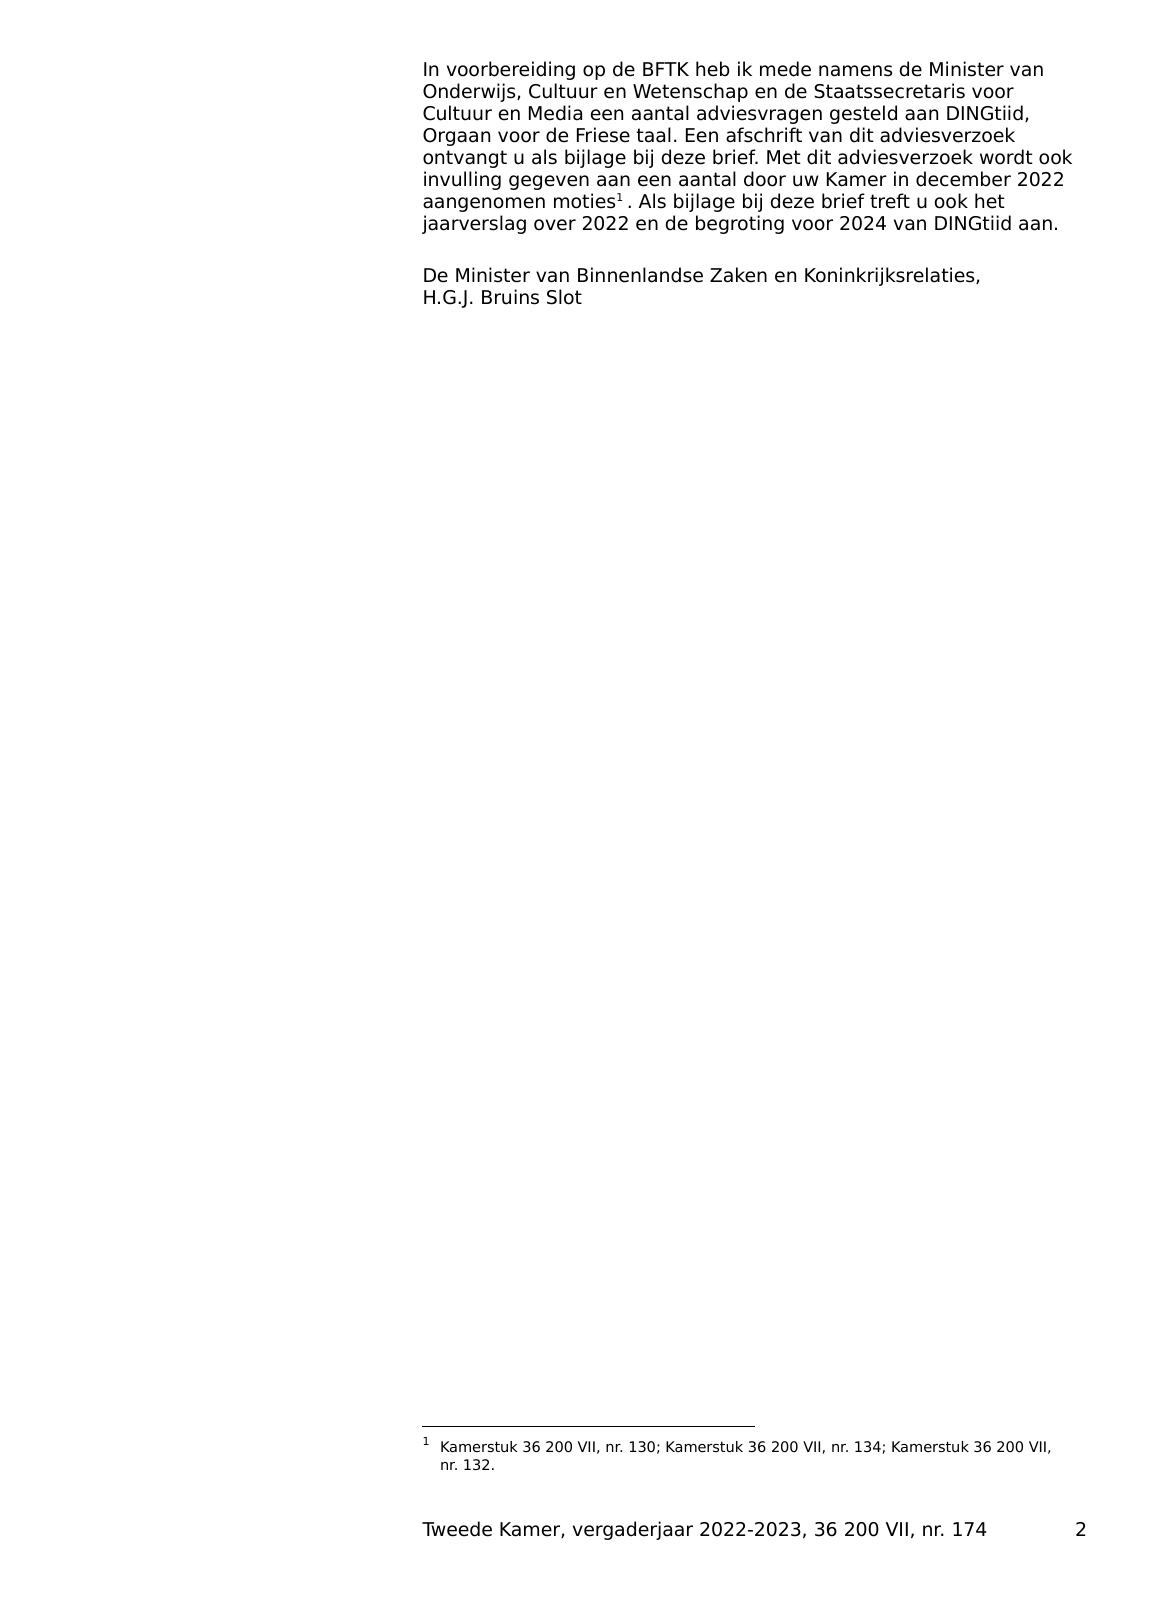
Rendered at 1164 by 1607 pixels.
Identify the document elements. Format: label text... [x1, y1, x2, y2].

text In voorbereiding op de BFTK heb ik mede namens de Minister van Onderwijs, Cultuur en Wetenschap en de Staatssecretaris voor Cultuur en Media een aantal adviesvragen gesteld aan DINGtiid, Orgaan voor de Friese taal. Een afschrift van dit adviesverzoek ontvangt u als bijlage bij deze brief. Met dit adviesverzoek wordt ook invulling gegeven aan een aantal door uw Kamer in december 2022 aangenomen moties. Als bijlage bij deze brief treft u ook het jaarverslag over 2022 en de begroting voor 2024 van DINGtiid aan. [422, 59, 1087, 235]
text De Minister van Binnenlandse Zaken en Koninkrijksrelaties, H.G.J. Bruins Slot [422, 265, 1087, 309]
text Kamerstuk 36 200 VII, nr. 130; Kamerstuk 36 200 VII, nr. 134; Kamerstuk 36 200 VII, nr. 132. [422, 1435, 1087, 1474]
